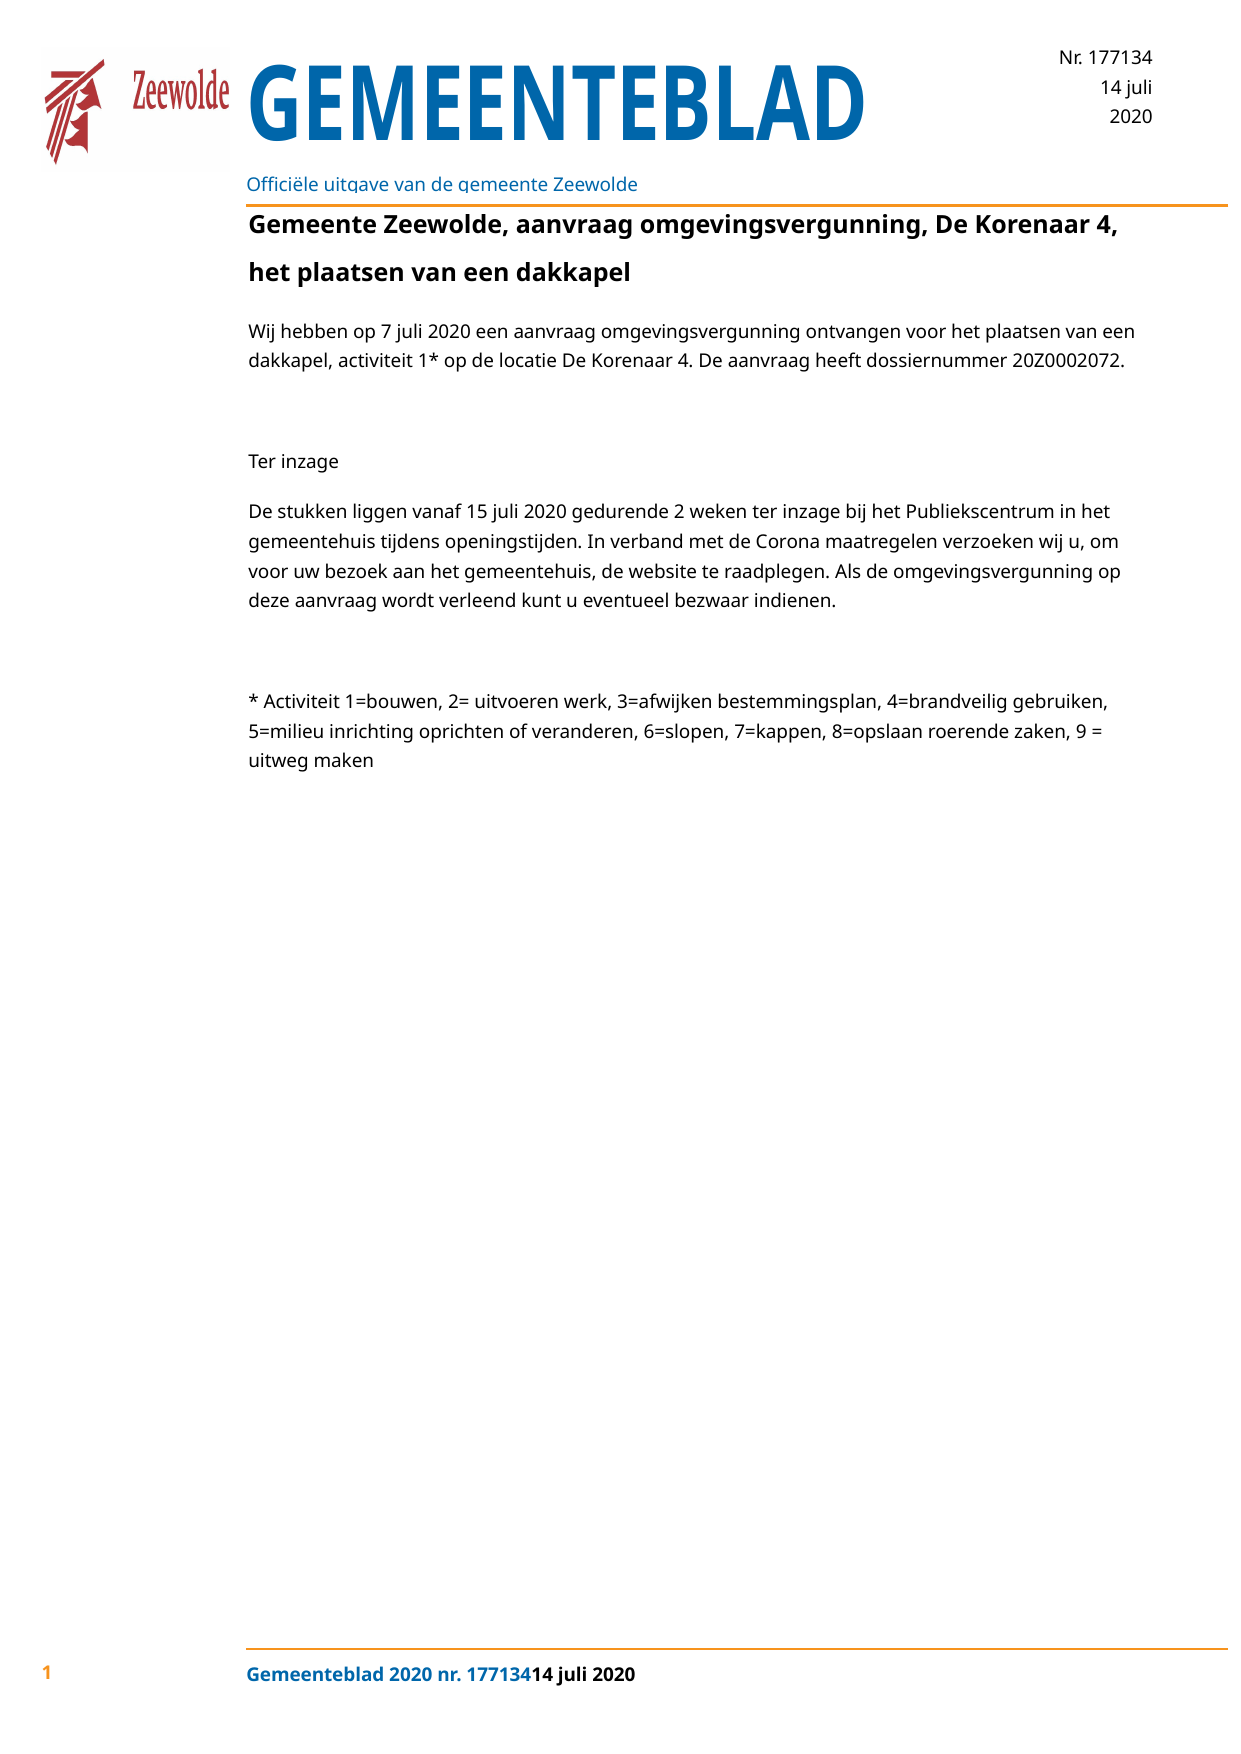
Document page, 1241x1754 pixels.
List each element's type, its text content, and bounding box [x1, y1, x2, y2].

text * Activiteit 1=bouwen, 2= uitvoeren werk, 3=afwijken bestemmingsplan, 4=brandveilig gebruiken, 5=milieu inrichting oprichten of veranderen, 6=slopen, 7=kappen, 8=opslaan roerende zaken, 9 = uitweg maken [248, 688, 1152, 773]
text Wij hebben op 7 juli 2020 een aanvraag omgevingsvergunning ontvangen voor het plaatsen van een dakkapel, activiteit 1* op de locatie De Korenaar 4. De aanvraag heeft dossiernummer 20Z0002072. [248, 318, 1152, 373]
picture [41, 47, 231, 172]
text De stukken liggen vanaf 15 juli 2020 gedurende 2 weken ter inzage bij het Publiekscentrum in het gemeentehuis tijdens openingstijden. In verband met de Corona maatregelen verzoeken wij u, om voor uw bezoek aan het gemeentehuis, de website te raadplegen. Als de omgevingsvergunning op deze aanvraag wordt verleend kunt u eventueel bezwaar indienen. [248, 499, 1152, 613]
text Ter inzage [248, 448, 1152, 474]
text Gemeente Zeewolde, aanvraag omgevingsvergunning, De Korenaar 4, het plaatsen van een dakkapel [248, 207, 1152, 288]
